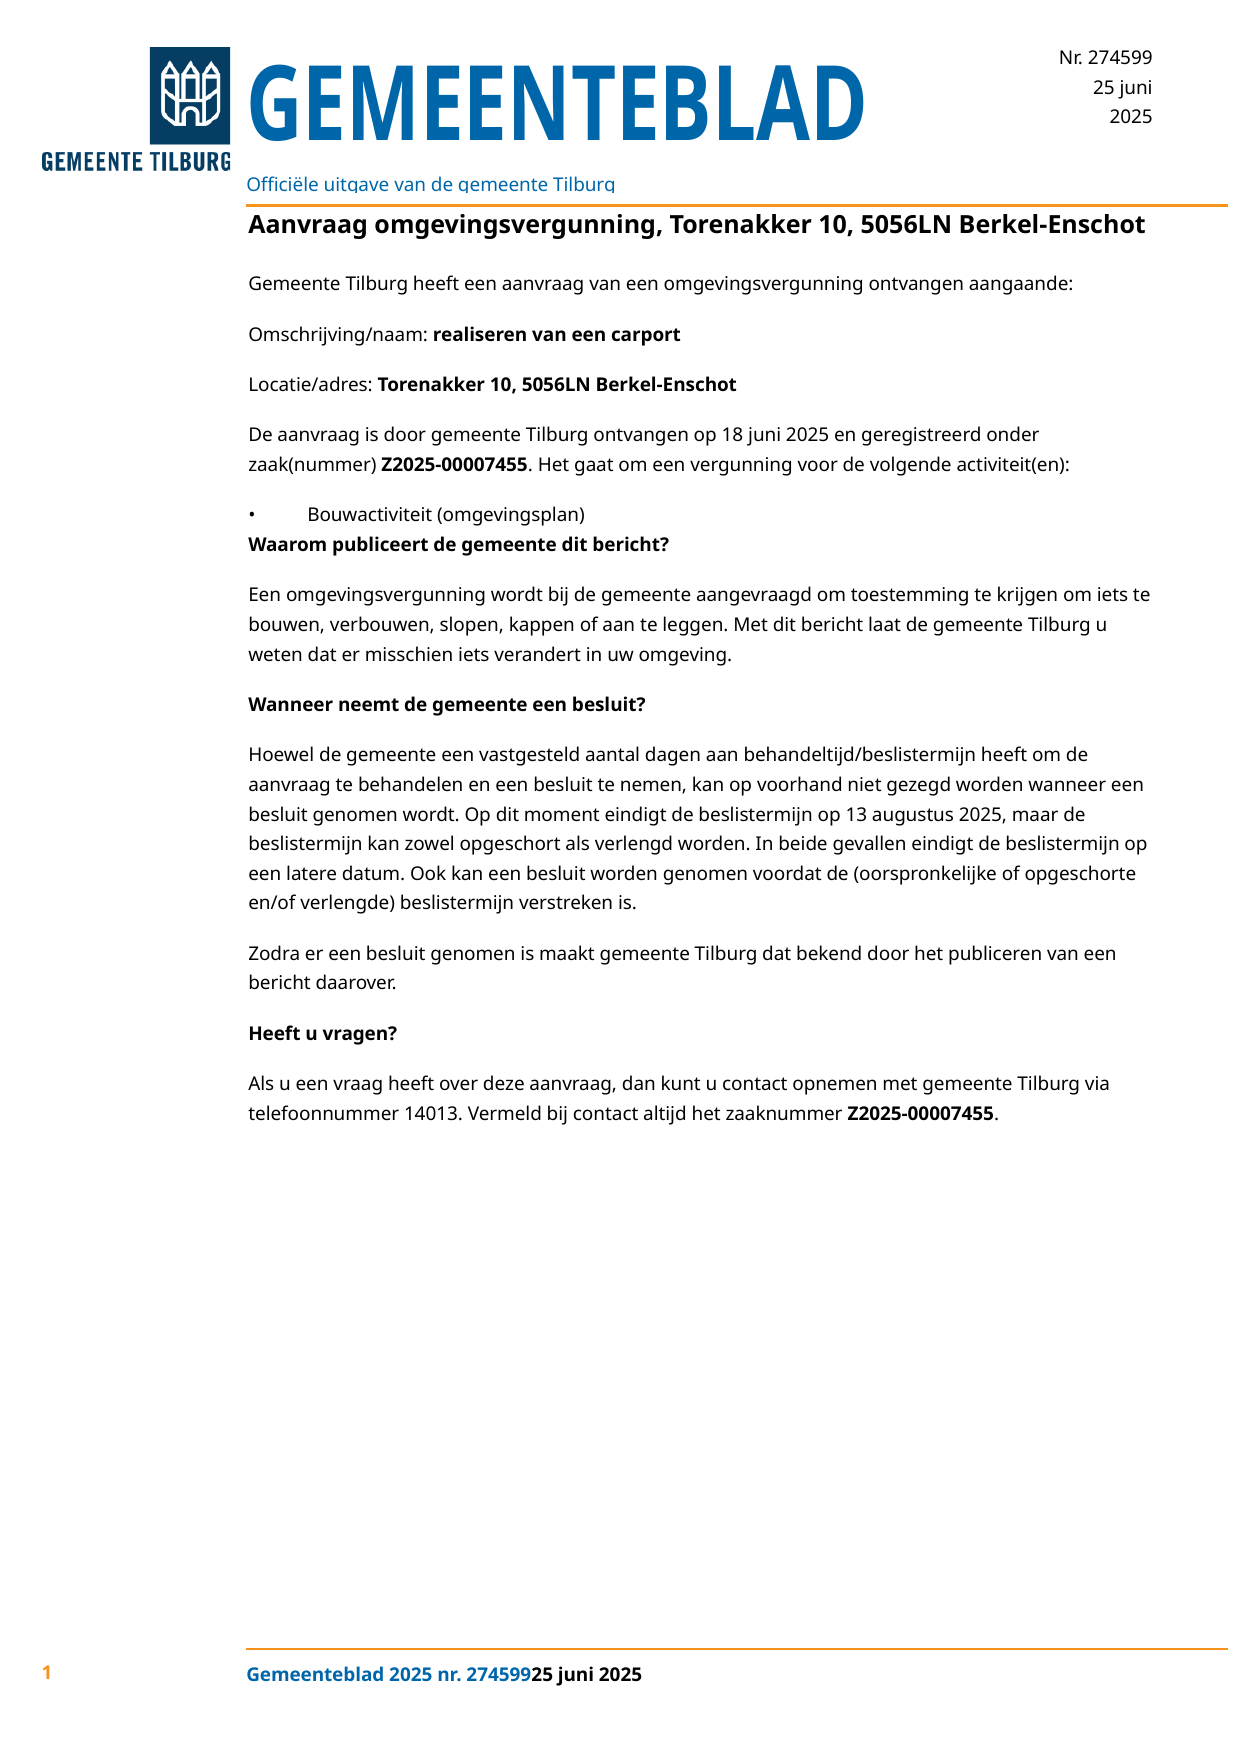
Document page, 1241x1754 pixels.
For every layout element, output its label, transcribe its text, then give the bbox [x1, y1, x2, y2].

text Hoewel de gemeente een vastgesteld aantal dagen aan behandeltijd/beslistermijn heeft om de aanvraag te behandelen en een besluit te nemen, kan op voorhand niet gezegd worden wanneer een besluit genomen wordt. Op dit moment eindigt de beslistermijn op 13 augustus 2025, maar de beslistermijn kan zowel opgeschort als verlengd worden. In beide gevallen eindigt de beslistermijn op een latere datum. Ook kan een besluit worden genomen voordat de (oorspronkelijke of opgeschorte en/of verlengde) beslistermijn verstreken is. [248, 742, 1152, 915]
text Aanvraag omgevingsvergunning, Torenakker 10, 5056LN Berkel-Enschot [248, 207, 1152, 241]
text Locatie/adres: Torenakker 10, 5056LN Berkel-Enschot [248, 371, 1152, 397]
text Zodra er een besluit genomen is maakt gemeente Tilburg dat bekend door het publiceren van een bericht daarover. [248, 940, 1152, 995]
text Gemeente Tilburg heeft een aanvraag van een omgevingsvergunning ontvangen aangaande: [248, 270, 1152, 296]
text Wanneer neemt de gemeente een besluit? [248, 691, 1152, 717]
picture [41, 47, 231, 172]
list Bouwactiviteit (omgevingsplan) [248, 502, 1152, 527]
text Een omgevingsvergunning wordt bij de gemeente aangevraagd om toestemming te krijgen om iets te bouwen, verbouwen, slopen, kappen of aan te leggen. Met dit bericht laat de gemeente Tilburg u weten dat er misschien iets verandert in uw omgeving. [248, 582, 1152, 666]
text Als u een vraag heeft over deze aanvraag, dan kunt u contact opnemen met gemeente Tilburg via telefoonnummer 14013. Vermeld bij contact altijd het zaaknummer Z2025-00007455. [248, 1070, 1152, 1126]
text Heeft u vragen? [248, 1020, 1152, 1046]
text De aanvraag is door gemeente Tilburg ontvangen op 18 juni 2025 en geregistreerd onder zaak(nummer) Z2025-00007455. Het gaat om een vergunning voor de volgende activiteit(en): [248, 422, 1152, 477]
text Waarom publiceert de gemeente dit bericht? [248, 531, 1152, 557]
text Omschrijving/naam: realiseren van een carport [248, 321, 1152, 346]
